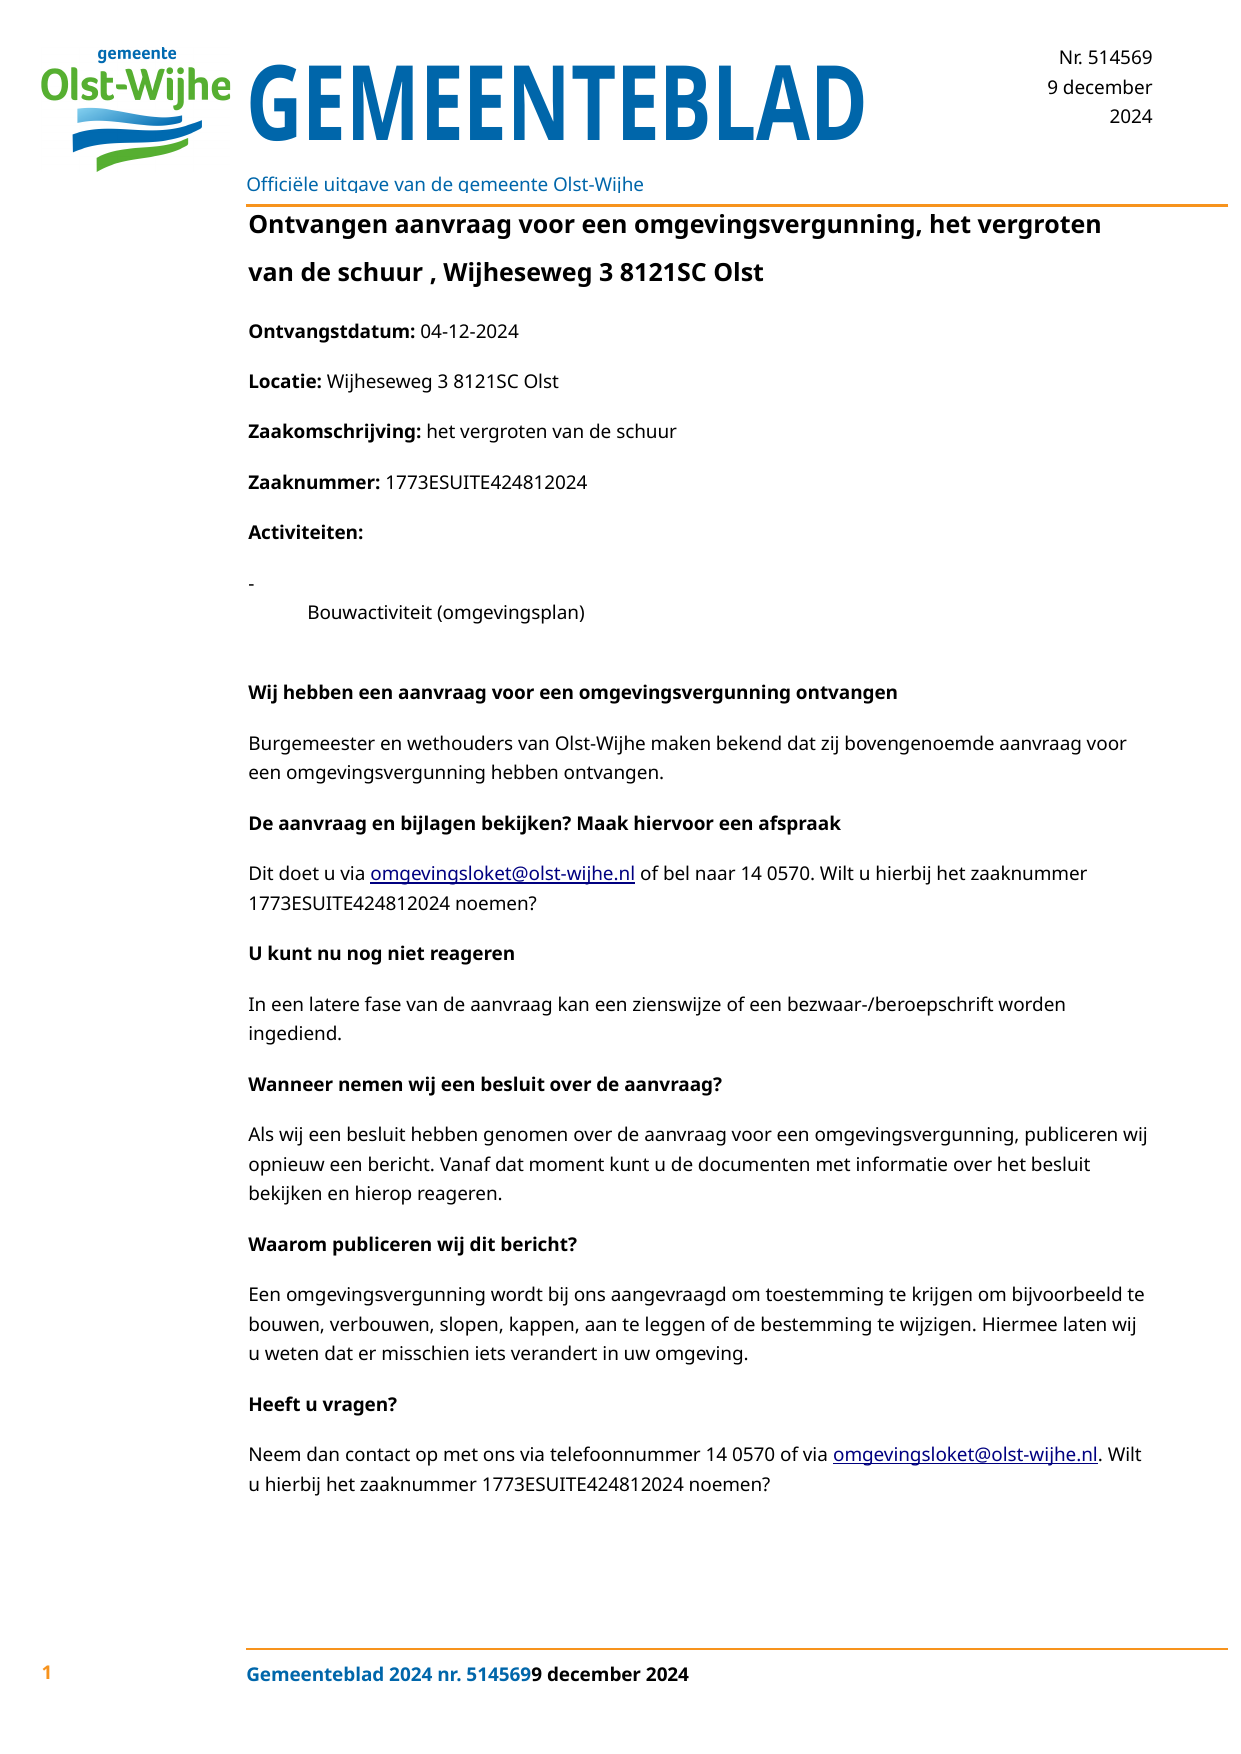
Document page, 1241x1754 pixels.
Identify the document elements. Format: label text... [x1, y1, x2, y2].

text U kunt nu nog niet reageren [248, 940, 1152, 966]
text Locatie: Wijheseweg 3 8121SC Olst [248, 368, 1152, 394]
text Heeft u vragen? [248, 1391, 1152, 1417]
picture [41, 47, 231, 172]
text Zaakomschrijving: het vergroten van de schuur [248, 419, 1152, 444]
text Wanneer nemen wij een besluit over de aanvraag? [248, 1071, 1152, 1097]
text Burgemeester en wethouders van Olst-Wijhe maken bekend dat zij bovengenoemde aanvraag voor een omgevingsvergunning hebben ontvangen. [248, 730, 1152, 785]
text In een latere fase van de aanvraag kan een zienswijze of een bezwaar-/beroepschrift worden ingediend. [248, 991, 1152, 1046]
list Bouwactiviteit (omgevingsplan) [248, 599, 1152, 625]
text Dit doet u via omgevingsloket@olst-wijhe.nl of bel naar 14 0570. Wilt u hierbij het zaaknummer 1773ESUITE424812024 noemen? [248, 860, 1152, 916]
text Activiteiten: [248, 519, 1152, 545]
text De aanvraag en bijlagen bekijken? Maak hiervoor een afspraak [248, 810, 1152, 836]
text Ontvangen aanvraag voor een omgevingsvergunning, het vergroten van de schuur , Wijheseweg 3 8121SC Olst [248, 207, 1152, 288]
text Ontvangstdatum: 04-12-2024 [248, 318, 1152, 344]
text Zaaknummer: 1773ESUITE424812024 [248, 469, 1152, 495]
text Waarom publiceren wij dit bericht? [248, 1231, 1152, 1257]
text Een omgevingsvergunning wordt bij ons aangevraagd om toestemming te krijgen om bijvoorbeeld te bouwen, verbouwen, slopen, kappen, aan te leggen of de bestemming te wijzigen. Hiermee laten wij u weten dat er misschien iets verandert in uw omgeving. [248, 1281, 1152, 1366]
text Wij hebben een aanvraag voor een omgevingsvergunning ontvangen [248, 679, 1152, 705]
text Neem dan contact op met ons via telefoonnummer 14 0570 of via omgevingsloket@olst-wijhe.nl. Wilt u hierbij het zaaknummer 1773ESUITE424812024 noemen? [248, 1441, 1152, 1497]
text Als wij een besluit hebben genomen over de aanvraag voor een omgevingsvergunning, publiceren wij opnieuw een bericht. Vanaf dat moment kunt u de documenten met informatie over het besluit bekijken en hierop reageren. [248, 1121, 1152, 1206]
